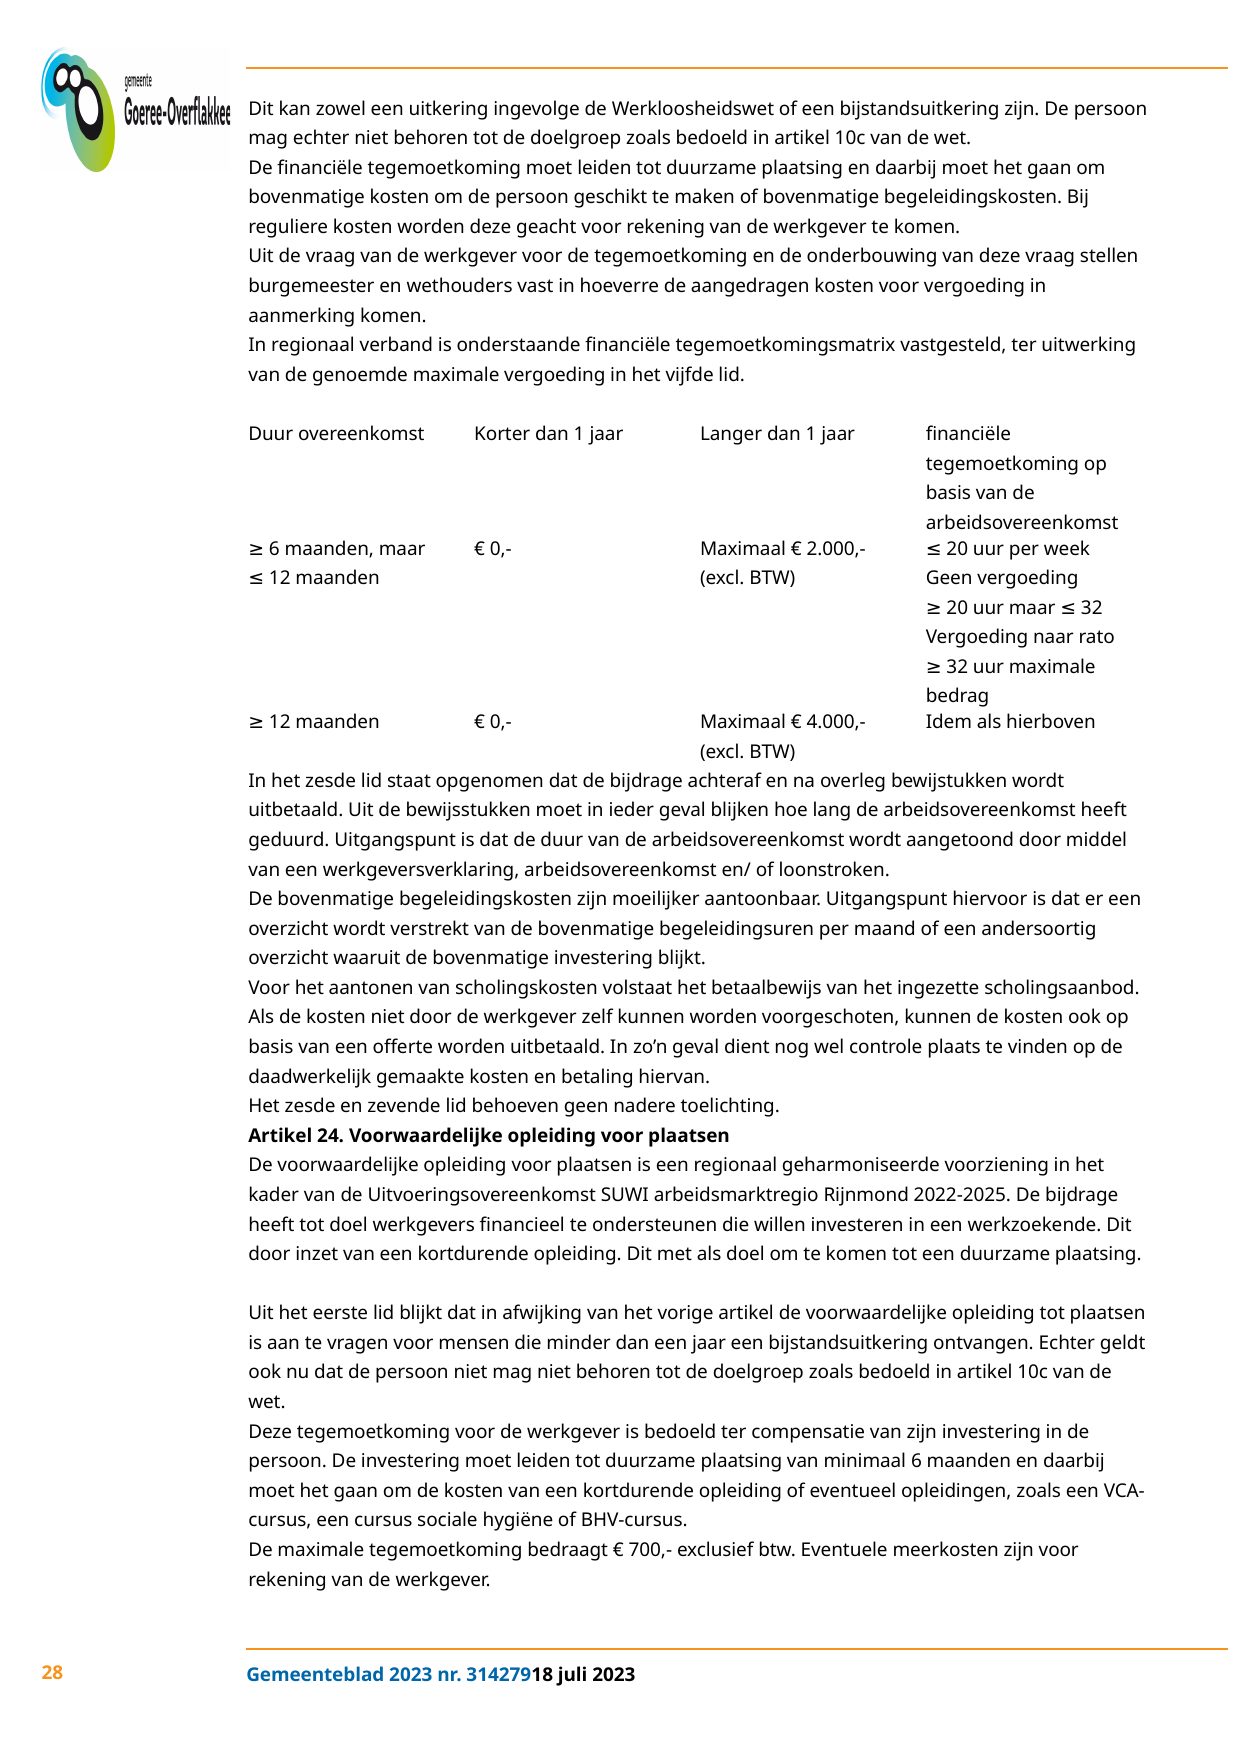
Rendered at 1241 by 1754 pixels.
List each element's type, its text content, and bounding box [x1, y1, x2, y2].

text Uit de vraag van de werkgever voor de tegemoetkoming en de onderbouwing van deze vraag stellen burgemeester en wethouders vast in hoeverre de aangedragen kosten voor vergoeding in aanmerking komen. [248, 243, 1152, 328]
text Deze tegemoetkoming voor de werkgever is bedoeld ter compensatie van zijn investering in de persoon. De investering moet leiden tot duurzame plaatsing van minimaal 6 maanden en daarbij moet het gaan om de kosten van een kortdurende opleiding of eventueel opleidingen, zoals een VCA-cursus, een cursus sociale hygiëne of BHV-cursus. [248, 1418, 1152, 1532]
text Artikel 24. Voorwaardelijke opleiding voor plaatsen [248, 1122, 1152, 1148]
table_cell € 0,- [474, 535, 700, 708]
table_header Duur overeenkomst [248, 420, 474, 535]
table_header financiële tegemoetkoming op basis van de arbeidsovereenkomst [926, 420, 1152, 535]
table_cell ≥ 12 maanden [248, 709, 474, 764]
table_header Langer dan 1 jaar [700, 420, 926, 535]
text Voor het aantonen van scholingskosten volstaat het betaalbewijs van het ingezette scholingsaanbod. [248, 974, 1152, 1000]
table_cell € 0,- [474, 709, 700, 764]
text Als de kosten niet door de werkgever zelf kunnen worden voorgeschoten, kunnen de kosten ook op basis van een offerte worden uitbetaald. In zo’n geval dient nog wel controle plaats te vinden op de daadwerkelijk gemaakte kosten en betaling hiervan. [248, 1004, 1152, 1088]
table_header Korter dan 1 jaar [474, 420, 700, 535]
table_cell ≤ 20 uur per week Geen vergoeding ≥ 20 uur maar ≤ 32 Vergoeding naar rato ≥ 32 uur maximale bedrag [926, 535, 1152, 708]
text In het zesde lid staat opgenomen dat de bijdrage achteraf en na overleg bewijstukken wordt uitbetaald. Uit de bewijsstukken moet in ieder geval blijken hoe lang de arbeidsovereenkomst heeft geduurd. Uitgangspunt is dat de duur van de arbeidsovereenkomst wordt aangetoond door middel van een werkgeversverklaring, arbeidsovereenkomst en/ of loonstroken. [248, 767, 1152, 881]
text De financiële tegemoetkoming moet leiden tot duurzame plaatsing en daarbij moet het gaan om bovenmatige kosten om de persoon geschikt te maken of bovenmatige begeleidingskosten. Bij reguliere kosten worden deze geacht voor rekening van de werkgever te komen. [248, 154, 1152, 239]
text In regionaal verband is onderstaande financiële tegemoetkomingsmatrix vastgesteld, ter uitwerking van de genoemde maximale vergoeding in het vijfde lid. [248, 331, 1152, 387]
text Dit kan zowel een uitkering ingevolge de Werkloosheidswet of een bijstandsuitkering zijn. De persoon mag echter niet behoren tot de doelgroep zoals bedoeld in artikel 10c van de wet. [248, 95, 1152, 150]
text Uit het eerste lid blijkt dat in afwijking van het vorige artikel de voorwaardelijke opleiding tot plaatsen is aan te vragen voor mensen die minder dan een jaar een bijstandsuitkering ontvangen. Echter geldt ook nu dat de persoon niet mag niet behoren tot de doelgroep zoals bedoeld in artikel 10c van de wet. [248, 1299, 1152, 1414]
table_cell ≥ 6 maanden, maar ≤ 12 maanden [248, 535, 474, 708]
table_cell Maximaal € 2.000,- (excl. BTW) [700, 535, 926, 708]
text De maximale tegemoetkoming bedraagt € 700,- exclusief btw. Eventuele meerkosten zijn voor rekening van de werkgever. [248, 1536, 1152, 1591]
text Het zesde en zevende lid behoeven geen nadere toelichting. [248, 1092, 1152, 1118]
text De voorwaardelijke opleiding voor plaatsen is een regionaal geharmoniseerde voorziening in het kader van de Uitvoeringsovereenkomst SUWI arbeidsmarktregio Rijnmond 2022-2025. De bijdrage heeft tot doel werkgevers financieel te ondersteunen die willen investeren in een werkzoekende. Dit door inzet van een kortdurende opleiding. Dit met als doel om te komen tot een duurzame plaatsing. [248, 1152, 1152, 1266]
text De bovenmatige begeleidingskosten zijn moeilijker aantoonbaar. Uitgangspunt hiervoor is dat er een overzicht wordt verstrekt van de bovenmatige begeleidingsuren per maand of een andersoortig overzicht waaruit de bovenmatige investering blijkt. [248, 885, 1152, 970]
table_cell Maximaal € 4.000,- (excl. BTW) [700, 709, 926, 764]
picture [41, 47, 231, 172]
table_cell Idem als hierboven [926, 709, 1152, 764]
